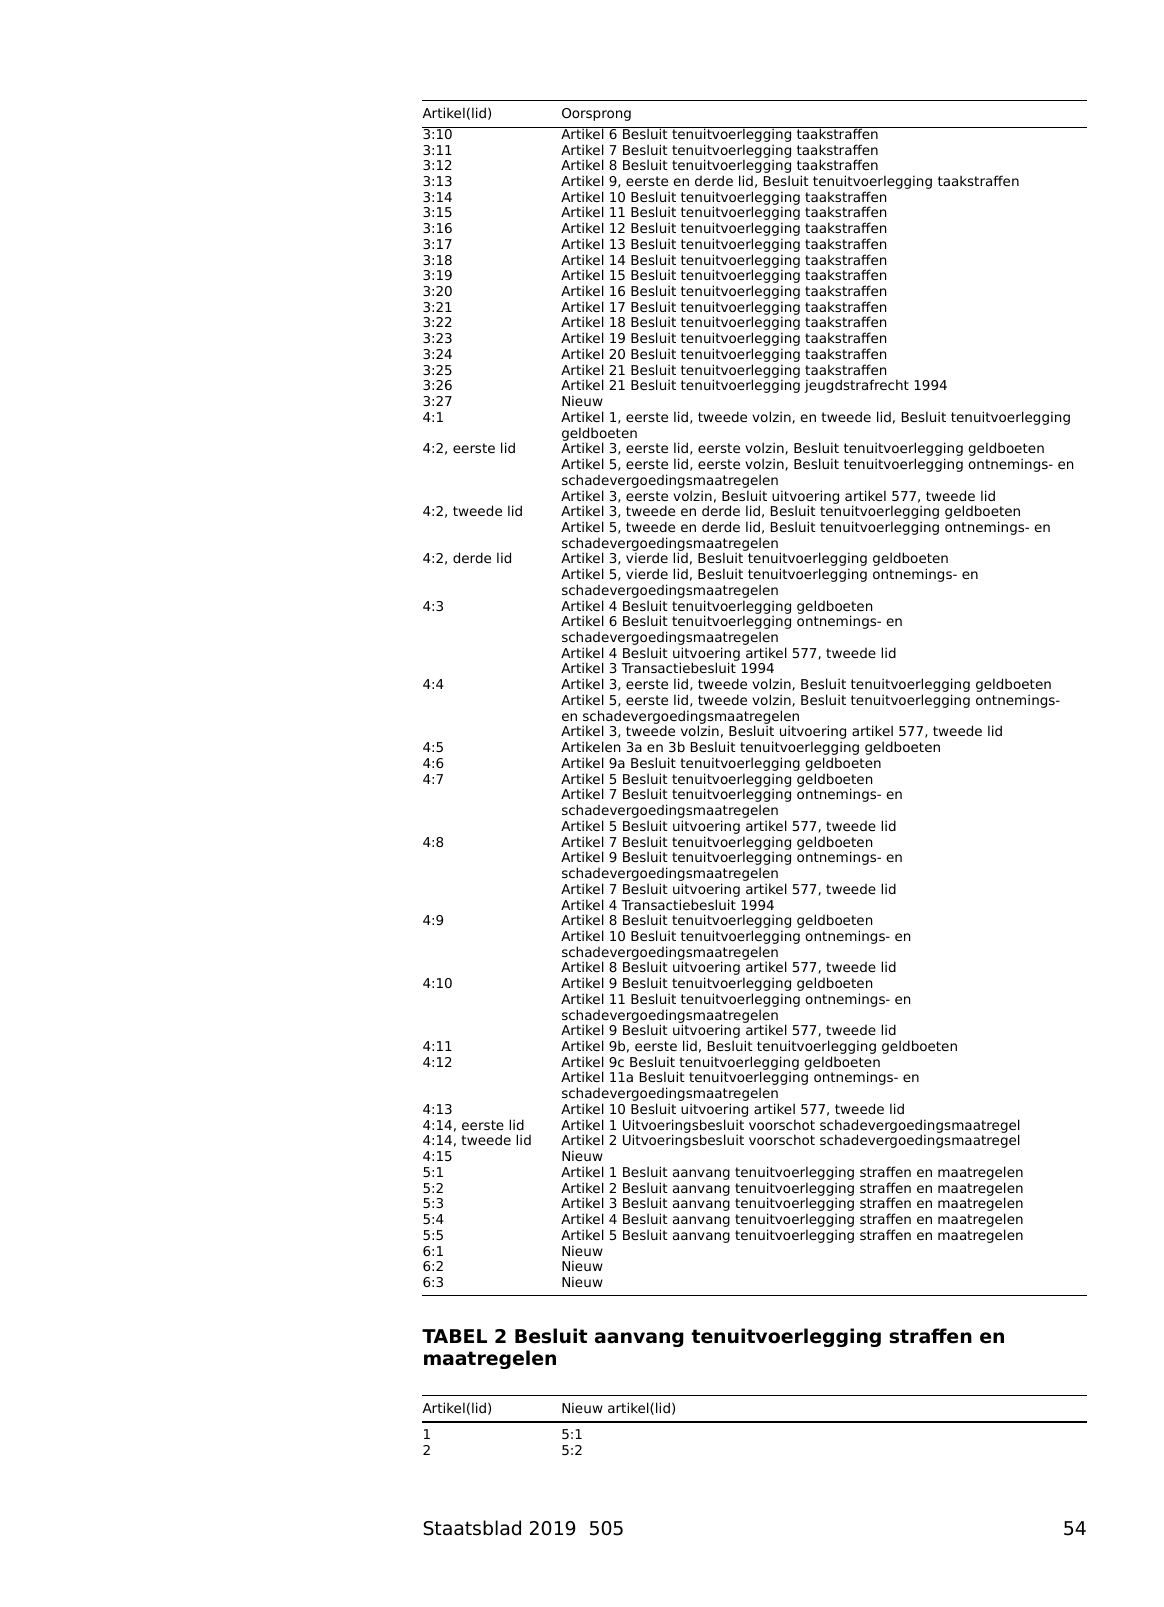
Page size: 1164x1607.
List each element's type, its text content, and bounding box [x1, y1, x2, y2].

table_cell Nieuw [555, 1149, 1087, 1165]
table_cell 4:14, tweede lid [422, 1133, 555, 1149]
table_cell Artikel 3 Besluit aanvang tenuitvoerlegging straffen en maatregelen [555, 1196, 1087, 1212]
table_cell 3:27 [422, 394, 555, 410]
table_cell Artikel 2 Uitvoeringsbesluit voorschot schadevergoedingsmaatregel [555, 1133, 1087, 1149]
table_cell 2 [422, 1443, 555, 1458]
table_cell 3:10 [422, 128, 555, 142]
table_cell Artikel 17 Besluit tenuitvoerlegging taakstraffen [555, 300, 1087, 315]
table_cell 5:3 [422, 1196, 555, 1212]
table_cell Artikel 5 Besluit aanvang tenuitvoerlegging straffen en maatregelen [555, 1228, 1087, 1243]
table_cell 5:2 [555, 1443, 1087, 1458]
table_cell Nieuw [555, 1275, 1087, 1295]
table_cell Artikel 7 Besluit tenuitvoerlegging taakstraffen [555, 142, 1087, 158]
table_cell 5:1 [555, 1423, 1087, 1443]
table_header Artikel(lid) [422, 1396, 555, 1421]
table_cell 3:26 [422, 378, 555, 394]
table_cell Nieuw [555, 1259, 1087, 1275]
table_cell 4:2, derde lid [422, 551, 555, 598]
table_cell Nieuw [555, 394, 1087, 410]
table_cell Artikel 1 Besluit aanvang tenuitvoerlegging straffen en maatregelen [555, 1165, 1087, 1180]
table_cell Artikel 8 Besluit tenuitvoerlegging taakstraffen [555, 158, 1087, 174]
table_cell 4:1 [422, 410, 555, 441]
table_cell Artikel 20 Besluit tenuitvoerlegging taakstraffen [555, 347, 1087, 362]
table_cell 3:21 [422, 300, 555, 315]
table_cell Artikel 9b, eerste lid, Besluit tenuitvoerlegging geldboeten [555, 1039, 1087, 1054]
table_cell Artikel 6 Besluit tenuitvoerlegging taakstraffen [555, 128, 1087, 142]
table_cell Artikel 13 Besluit tenuitvoerlegging taakstraffen [555, 237, 1087, 252]
table_cell Artikel 4 Besluit tenuitvoerlegging geldboeten Artikel 6 Besluit tenuitvoerlegging ontnemings- en schadevergoedingsmaatregelen Artikel 4 Besluit uitvoering artikel 577, tweede lid Artikel 3 Transactiebesluit 1994 [555, 599, 1087, 677]
table_cell 3:22 [422, 315, 555, 331]
table_cell 3:15 [422, 205, 555, 221]
table_cell 4:10 [422, 976, 555, 1039]
table_cell Artikel 9c Besluit tenuitvoerlegging geldboeten Artikel 11a Besluit tenuitvoerlegging ontnemings- en schadevergoedingsmaatregelen [555, 1055, 1087, 1102]
table_cell Artikel 5 Besluit tenuitvoerlegging geldboeten Artikel 7 Besluit tenuitvoerlegging ontnemings- en schadevergoedingsmaatregelen Artikel 5 Besluit uitvoering artikel 577, tweede lid [555, 771, 1087, 834]
table_cell Artikel 11 Besluit tenuitvoerlegging taakstraffen [555, 205, 1087, 221]
table_cell 3:25 [422, 363, 555, 378]
table_cell 4:13 [422, 1102, 555, 1117]
table_cell 3:20 [422, 284, 555, 299]
table_cell 4:12 [422, 1055, 555, 1102]
table_cell 1 [422, 1423, 555, 1443]
table_cell 4:2, eerste lid [422, 441, 555, 504]
table_cell 3:24 [422, 347, 555, 362]
table_cell 3:16 [422, 221, 555, 237]
table_cell Artikel 9a Besluit tenuitvoerlegging geldboeten [555, 756, 1087, 771]
table_cell 4:2, tweede lid [422, 504, 555, 551]
table_cell 6:1 [422, 1243, 555, 1259]
table_cell Artikel 15 Besluit tenuitvoerlegging taakstraffen [555, 268, 1087, 284]
table_cell 4:15 [422, 1149, 555, 1165]
table_cell Artikelen 3a en 3b Besluit tenuitvoerlegging geldboeten [555, 740, 1087, 756]
table_header Oorsprong [555, 101, 1087, 127]
table_cell 5:1 [422, 1165, 555, 1180]
table_cell 3:19 [422, 268, 555, 284]
table_cell 4:7 [422, 771, 555, 834]
table_header Artikel(lid) [422, 101, 555, 127]
table_cell Artikel 18 Besluit tenuitvoerlegging taakstraffen [555, 315, 1087, 331]
table_cell 3:23 [422, 331, 555, 347]
table_cell Artikel 10 Besluit uitvoering artikel 577, tweede lid [555, 1102, 1087, 1117]
table_cell Artikel 2 Besluit aanvang tenuitvoerlegging straffen en maatregelen [555, 1180, 1087, 1196]
table_cell Artikel 9, eerste en derde lid, Besluit tenuitvoerlegging taakstraffen [555, 174, 1087, 189]
table_cell Artikel 3, eerste lid, tweede volzin, Besluit tenuitvoerlegging geldboeten Artikel 5, eerste lid, tweede volzin, Besluit tenuitvoerlegging ontnemings- en schadevergoedingsmaatregelen Artikel 3, tweede volzin, Besluit uitvoering artikel 577, tweede lid [555, 677, 1087, 740]
table_cell 4:5 [422, 740, 555, 756]
table_cell 3:18 [422, 253, 555, 268]
table_cell 6:3 [422, 1275, 555, 1295]
table_cell 4:6 [422, 756, 555, 771]
table_cell Artikel 21 Besluit tenuitvoerlegging jeugdstrafrecht 1994 [555, 378, 1087, 394]
table_cell 4:14, eerste lid [422, 1118, 555, 1133]
table_cell Artikel 12 Besluit tenuitvoerlegging taakstraffen [555, 221, 1087, 237]
subtitle TABEL 2 Besluit aanvang tenuitvoerlegging straffen en maatregelen [422, 1326, 1087, 1370]
table_cell 5:4 [422, 1212, 555, 1228]
table_cell Artikel 4 Besluit aanvang tenuitvoerlegging straffen en maatregelen [555, 1212, 1087, 1228]
table_cell Artikel 3, vierde lid, Besluit tenuitvoerlegging geldboeten Artikel 5, vierde lid, Besluit tenuitvoerlegging ontnemings- en schadevergoedingsmaatregelen [555, 551, 1087, 598]
table_cell 3:17 [422, 237, 555, 252]
table_cell 4:4 [422, 677, 555, 740]
table_cell Artikel 14 Besluit tenuitvoerlegging taakstraffen [555, 253, 1087, 268]
table_cell Nieuw [555, 1243, 1087, 1259]
table_cell 4:11 [422, 1039, 555, 1054]
table_cell Artikel 21 Besluit tenuitvoerlegging taakstraffen [555, 363, 1087, 378]
table_header Nieuw artikel(lid) [555, 1396, 1087, 1421]
table_cell 3:11 [422, 142, 555, 158]
table_cell 4:3 [422, 599, 555, 677]
table_cell Artikel 1, eerste lid, tweede volzin, en tweede lid, Besluit tenuitvoerlegging geldboeten [555, 410, 1087, 441]
table_cell Artikel 3, tweede en derde lid, Besluit tenuitvoerlegging geldboeten Artikel 5, tweede en derde lid, Besluit tenuitvoerlegging ontnemings- en schadevergoedingsmaatregelen [555, 504, 1087, 551]
table_cell Artikel 8 Besluit tenuitvoerlegging geldboeten Artikel 10 Besluit tenuitvoerlegging ontnemings- en schadevergoedingsmaatregelen Artikel 8 Besluit uitvoering artikel 577, tweede lid [555, 913, 1087, 976]
table_cell 3:14 [422, 190, 555, 205]
table_cell Artikel 10 Besluit tenuitvoerlegging taakstraffen [555, 190, 1087, 205]
table_cell 3:13 [422, 174, 555, 189]
table_cell 4:8 [422, 834, 555, 913]
table_cell 5:2 [422, 1180, 555, 1196]
table_cell Artikel 7 Besluit tenuitvoerlegging geldboeten Artikel 9 Besluit tenuitvoerlegging ontnemings- en schadevergoedingsmaatregelen Artikel 7 Besluit uitvoering artikel 577, tweede lid Artikel 4 Transactiebesluit 1994 [555, 834, 1087, 913]
table_cell Artikel 3, eerste lid, eerste volzin, Besluit tenuitvoerlegging geldboeten Artikel 5, eerste lid, eerste volzin, Besluit tenuitvoerlegging ontnemings- en schadevergoedingsmaatregelen Artikel 3, eerste volzin, Besluit uitvoering artikel 577, tweede lid [555, 441, 1087, 504]
table_cell 5:5 [422, 1228, 555, 1243]
table_cell 4:9 [422, 913, 555, 976]
table_cell Artikel 1 Uitvoeringsbesluit voorschot schadevergoedingsmaatregel [555, 1118, 1087, 1133]
table_cell Artikel 19 Besluit tenuitvoerlegging taakstraffen [555, 331, 1087, 347]
table_cell Artikel 9 Besluit tenuitvoerlegging geldboeten Artikel 11 Besluit tenuitvoerlegging ontnemings- en schadevergoedingsmaatregelen Artikel 9 Besluit uitvoering artikel 577, tweede lid [555, 976, 1087, 1039]
table_cell 6:2 [422, 1259, 555, 1275]
table_cell 3:12 [422, 158, 555, 174]
table_cell Artikel 16 Besluit tenuitvoerlegging taakstraffen [555, 284, 1087, 299]
